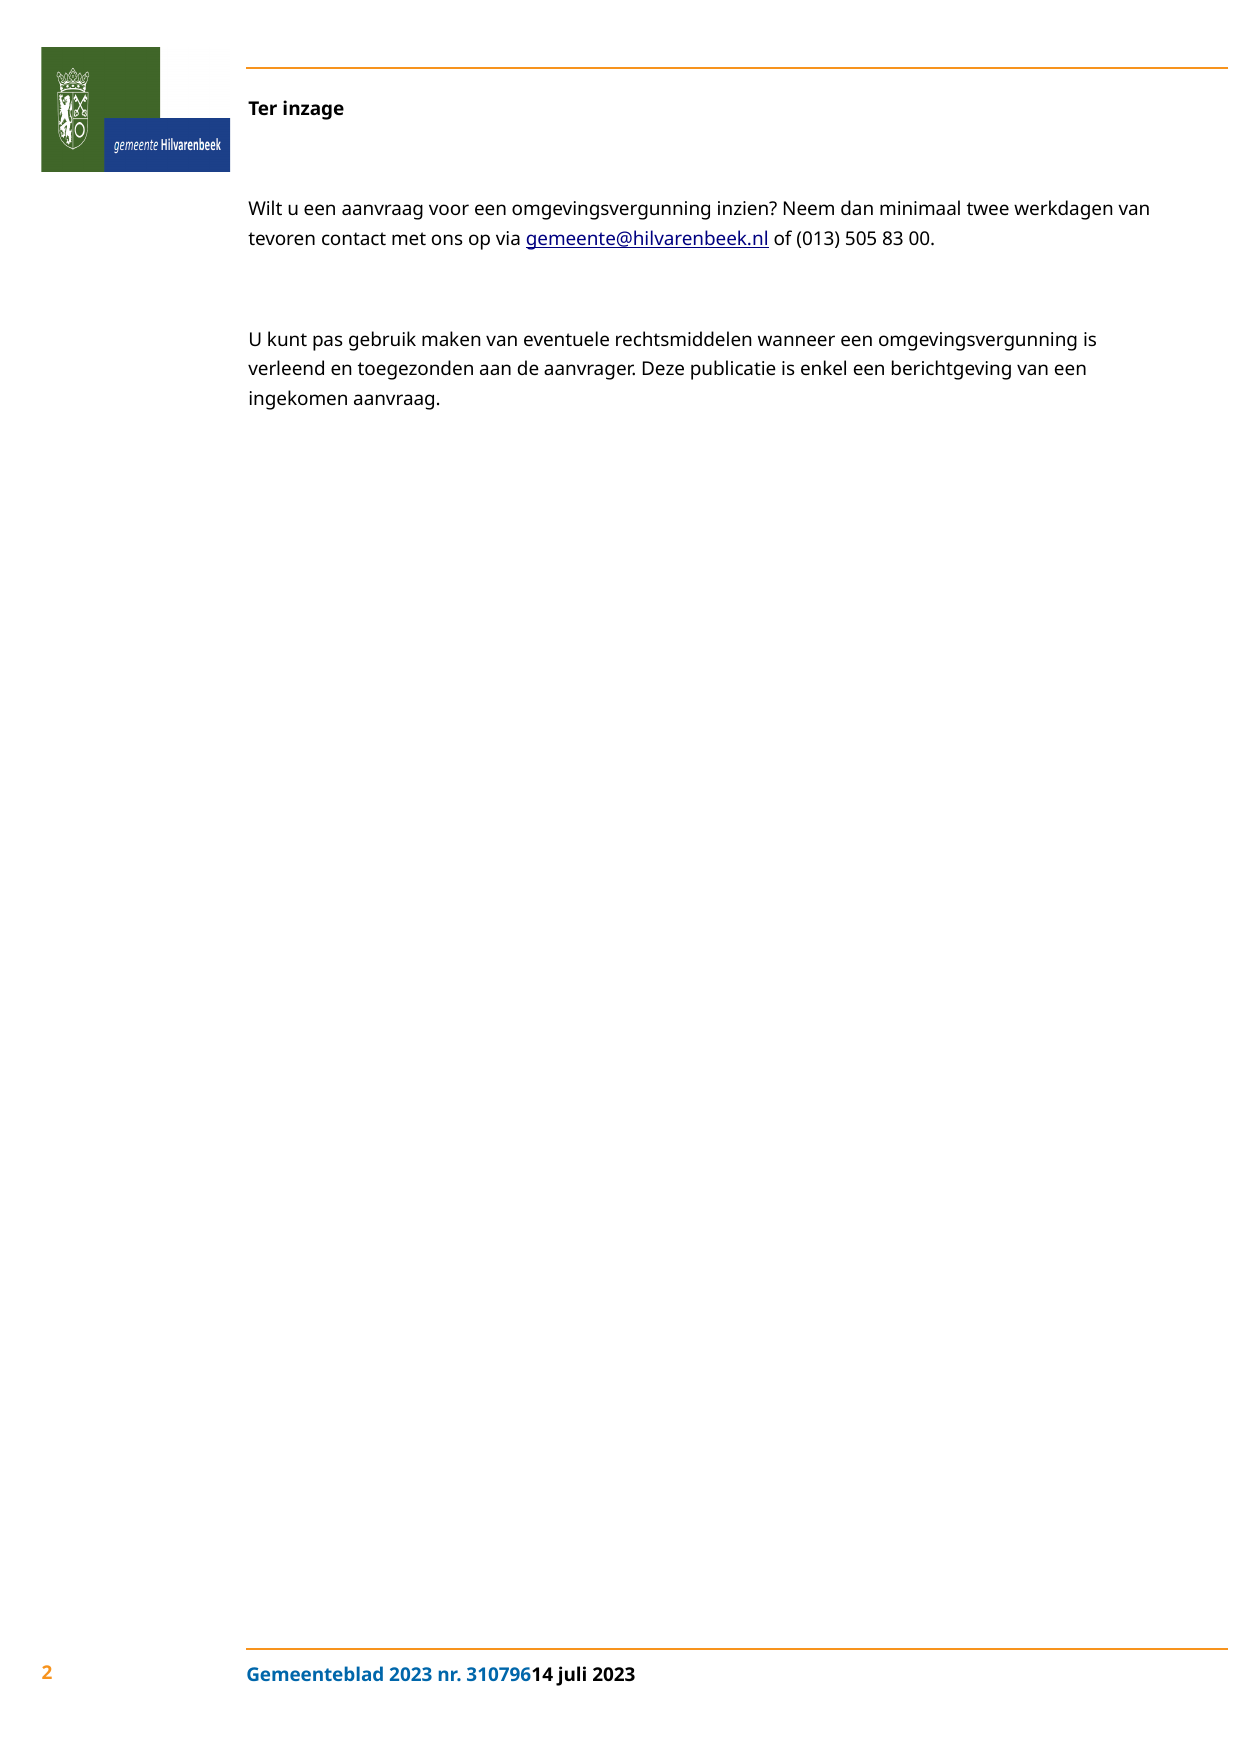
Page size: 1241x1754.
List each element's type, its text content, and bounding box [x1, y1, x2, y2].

picture [41, 47, 231, 172]
text Ter inzage [248, 95, 1152, 121]
text Wilt u een aanvraag voor een omgevingsvergunning inzien? Neem dan minimaal twee werkdagen van tevoren contact met ons op via gemeente@hilvarenbeek.nl of (013) 505 83 00. [248, 196, 1152, 251]
text U kunt pas gebruik maken van eventuele rechtsmiddelen wanneer een omgevingsvergunning is verleend en toegezonden aan de aanvrager. Deze publicatie is enkel een berichtgeving van een ingekomen aanvraag. [248, 326, 1152, 411]
